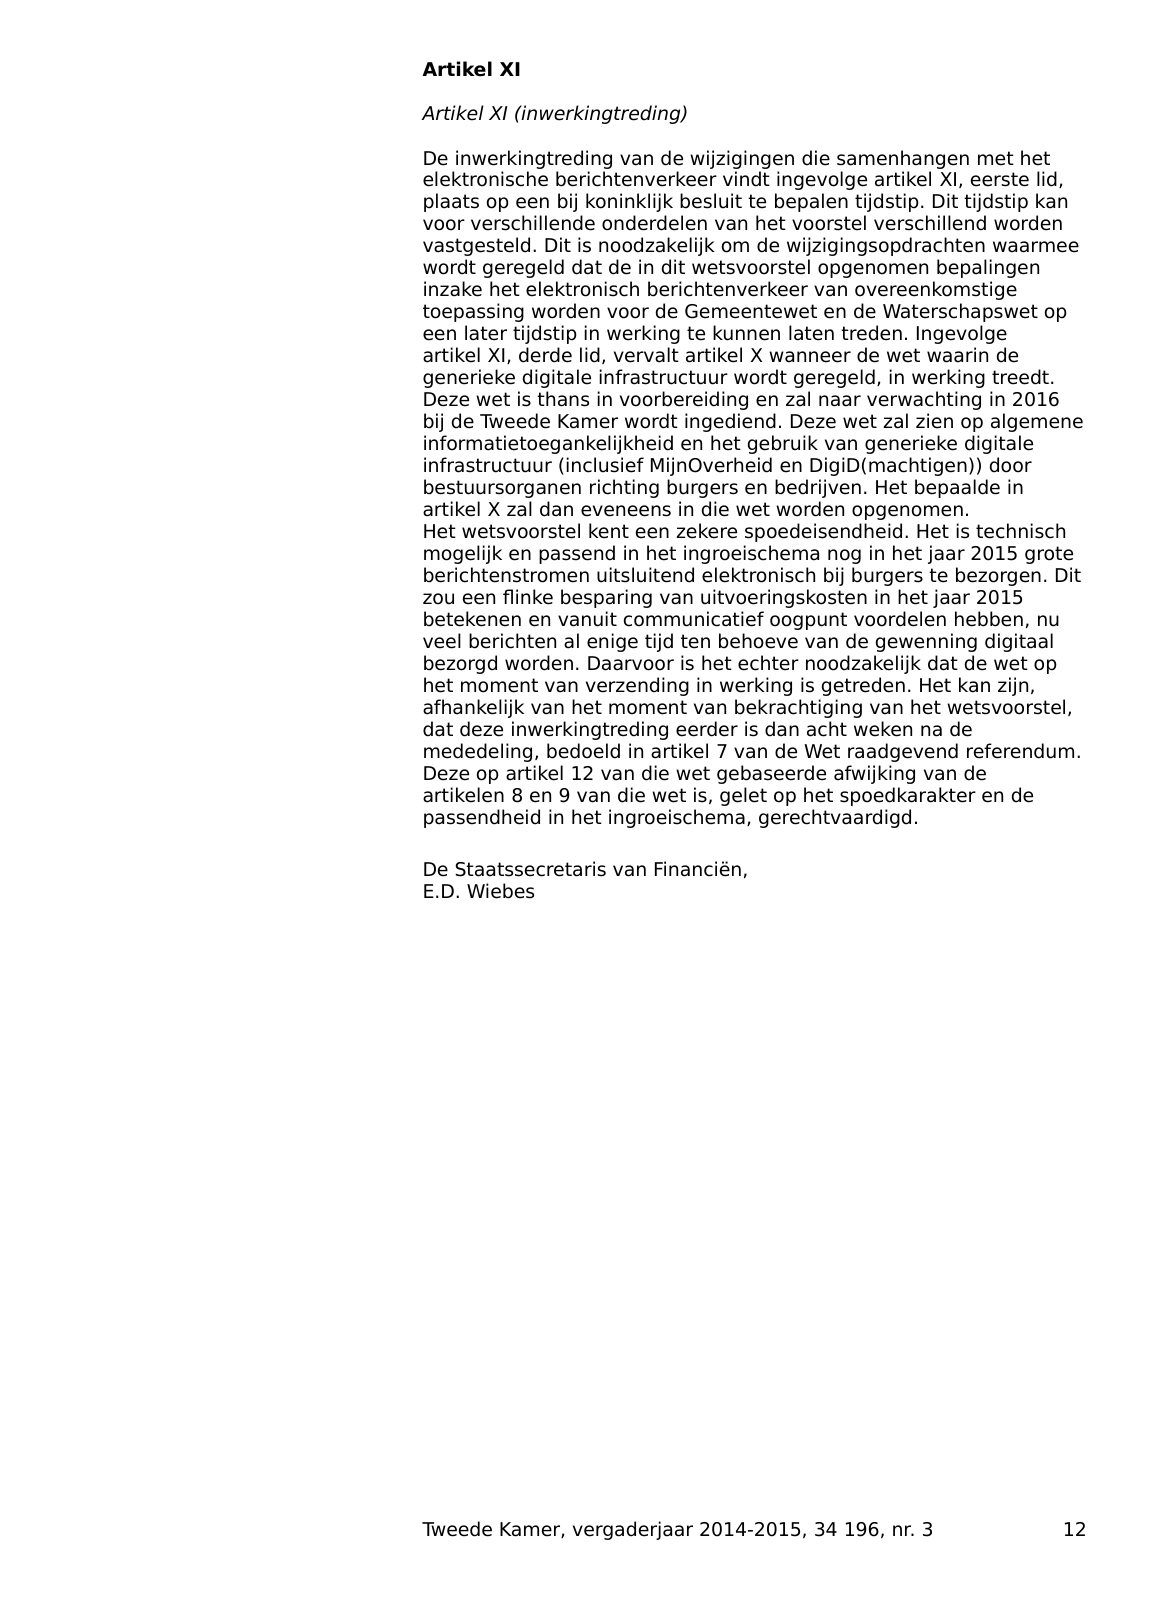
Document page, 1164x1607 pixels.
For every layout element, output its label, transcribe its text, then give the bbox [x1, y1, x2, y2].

subtitle Artikel XI [422, 59, 1087, 81]
text De Staatssecretaris van Financiën, E.D. Wiebes [422, 859, 1087, 903]
subtitle Artikel XI (inwerkingtreding) [422, 103, 1087, 125]
text Het wetsvoorstel kent een zekere spoedeisendheid. Het is technisch mogelijk en passend in het ingroeischema nog in het jaar 2015 grote berichtenstromen uitsluitend elektronisch bij burgers te bezorgen. Dit zou een flinke besparing van uitvoeringskosten in het jaar 2015 betekenen en vanuit communicatief oogpunt voordelen hebben, nu veel berichten al enige tijd ten behoeve van de gewenning digitaal bezorgd worden. Daarvoor is het echter noodzakelijk dat de wet op het moment van verzending in werking is getreden. Het kan zijn, afhankelijk van het moment van bekrachtiging van het wetsvoorstel, dat deze inwerkingtreding eerder is dan acht weken na de mededeling, bedoeld in artikel 7 van de Wet raadgevend referendum. Deze op artikel 12 van die wet gebaseerde afwijking van de artikelen 8 en 9 van die wet is, gelet op het spoedkarakter en de passendheid in het ingroeischema, gerechtvaardigd. [422, 521, 1087, 829]
text De inwerkingtreding van de wijzigingen die samenhangen met het elektronische berichtenverkeer vindt ingevolge artikel XI, eerste lid, plaats op een bij koninklijk besluit te bepalen tijdstip. Dit tijdstip kan voor verschillende onderdelen van het voorstel verschillend worden vastgesteld. Dit is noodzakelijk om de wijzigingsopdrachten waarmee wordt geregeld dat de in dit wetsvoorstel opgenomen bepalingen inzake het elektronisch berichtenverkeer van overeenkomstige toepassing worden voor de Gemeentewet en de Waterschapswet op een later tijdstip in werking te kunnen laten treden. Ingevolge artikel XI, derde lid, vervalt artikel X wanneer de wet waarin de generieke digitale infrastructuur wordt geregeld, in werking treedt. Deze wet is thans in voorbereiding en zal naar verwachting in 2016 bij de Tweede Kamer wordt ingediend. Deze wet zal zien op algemene informatietoegankelijkheid en het gebruik van generieke digitale infrastructuur (inclusief MijnOverheid en DigiD(machtigen)) door bestuursorganen richting burgers en bedrijven. Het bepaalde in artikel X zal dan eveneens in die wet worden opgenomen. [422, 147, 1087, 521]
